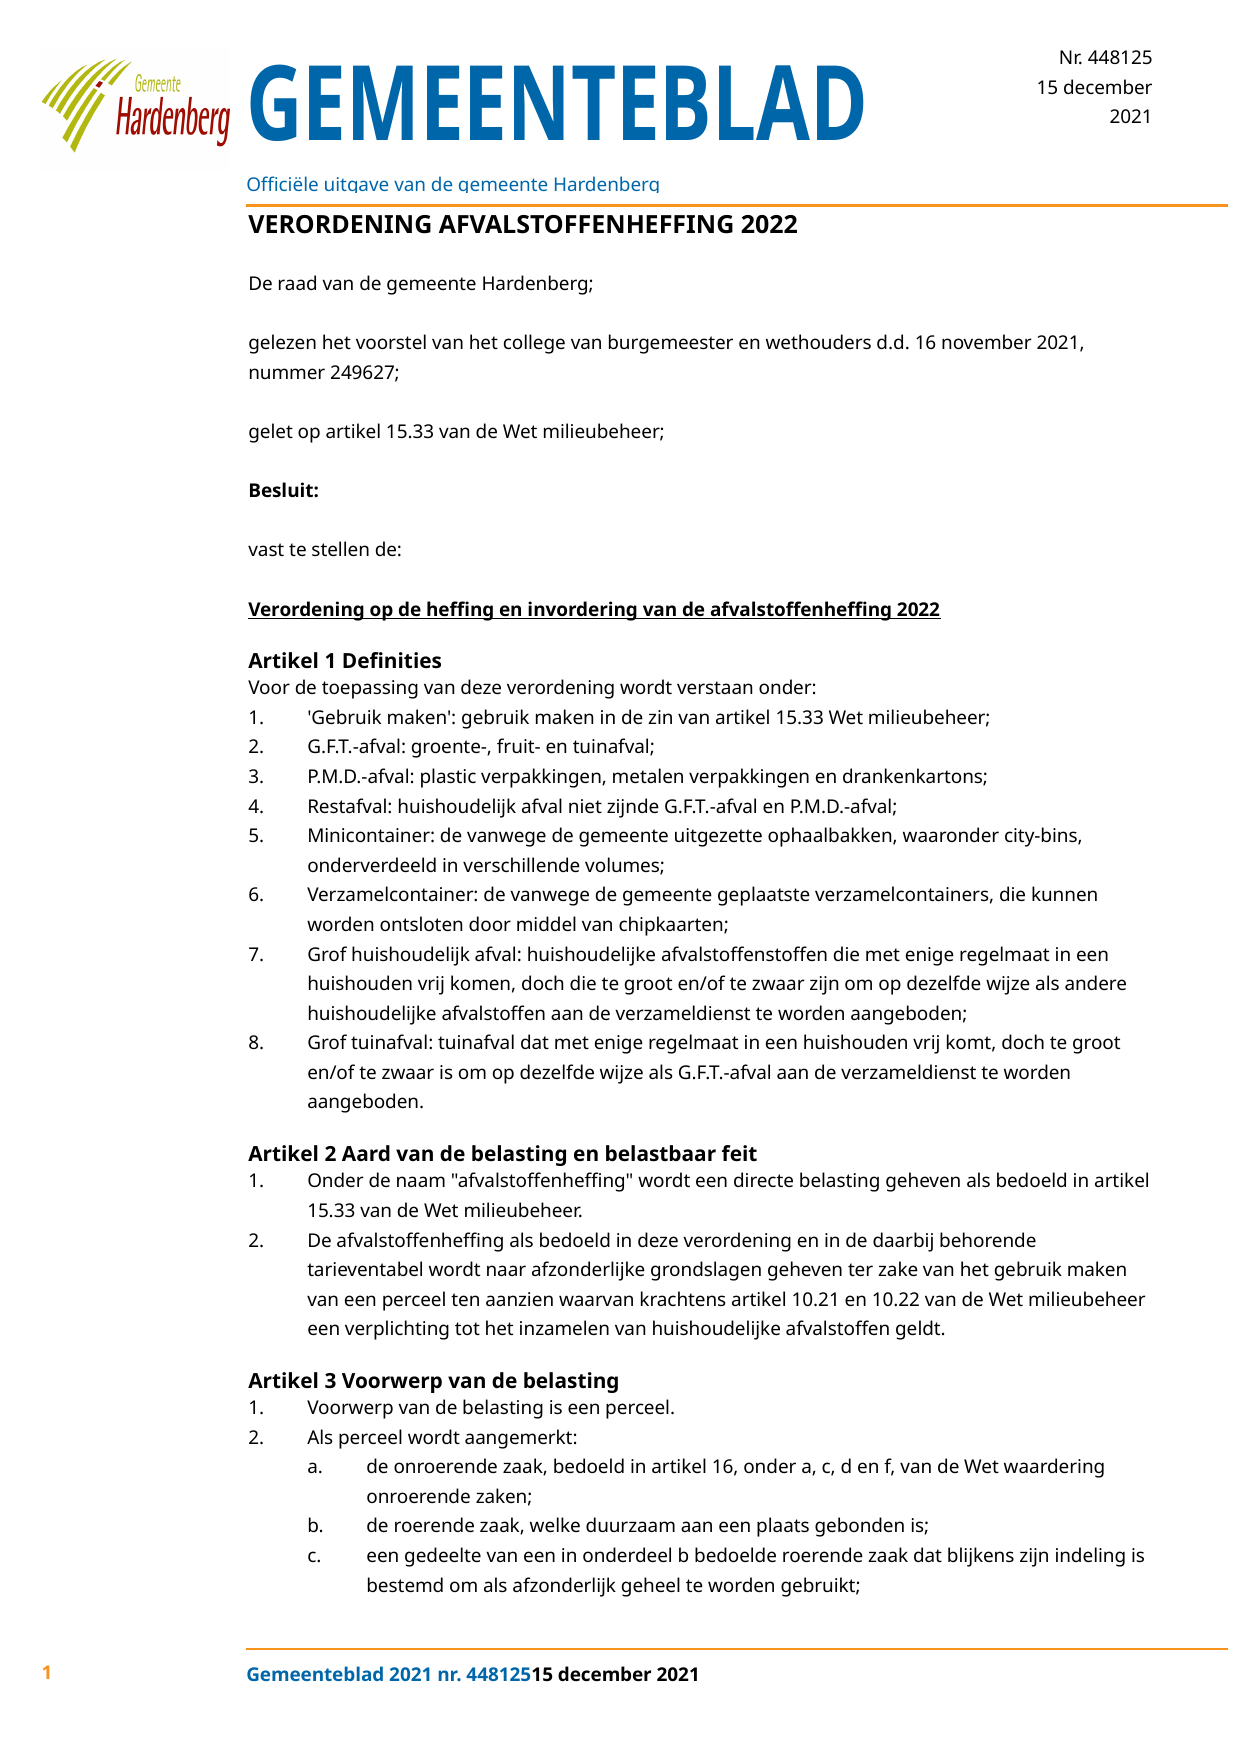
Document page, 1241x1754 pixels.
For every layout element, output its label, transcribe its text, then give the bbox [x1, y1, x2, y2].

text Besluit: [248, 477, 1152, 503]
text Artikel 3 Voorwerp van de belasting [248, 1366, 1152, 1394]
list Voorwerp van de belasting is een perceel. [248, 1394, 1152, 1420]
list G.F.T.-afval: groente-, fruit- en tuinafval; [248, 734, 1152, 759]
text vast te stellen de: [248, 537, 1152, 562]
text VERORDENING AFVALSTOFFENHEFFING 2022 [248, 207, 1152, 241]
list Restafval: huishoudelijk afval niet zijnde G.F.T.-afval en P.M.D.-afval; [248, 793, 1152, 819]
text gelet op artikel 15.33 van de Wet milieubeheer; [248, 418, 1152, 444]
list Grof tuinafval: tuinafval dat met enige regelmaat in een huishouden vrij komt, doch te groot en/of te zwaar is om op dezelfde wijze als G.F.T.-afval aan de verzameldienst te worden aangeboden. [248, 1029, 1152, 1114]
list de roerende zaak, welke duurzaam aan een plaats gebonden is; [307, 1513, 1152, 1538]
text Artikel 2 Aard van de belasting en belastbaar feit [248, 1139, 1152, 1168]
picture [41, 47, 231, 172]
text gelezen het voorstel van het college van burgemeester en wethouders d.d. 16 november 2021, nummer 249627; [248, 329, 1152, 385]
list Verzamelcontainer: de vanwege de gemeente geplaatste verzamelcontainers, die kunnen worden ontsloten door middel van chipkaarten; [248, 882, 1152, 937]
list Als perceel wordt aangemerkt: [248, 1424, 1152, 1450]
list De afvalstoffenheffing als bedoeld in deze verordening en in de daarbij behorende tarieventabel wordt naar afzonderlijke grondslagen geheven ter zake van het gebruik maken van een perceel ten aanzien waarvan krachtens artikel 10.21 en 10.22 van de Wet milieubeheer een verplichting tot het inzamelen van huishoudelijke afvalstoffen geldt. [248, 1227, 1152, 1341]
list de onroerende zaak, bedoeld in artikel 16, onder a, c, d en f, van de Wet waardering onroerende zaken; [307, 1453, 1152, 1509]
list P.M.D.-afval: plastic verpakkingen, metalen verpakkingen en drankenkartons; [248, 763, 1152, 789]
text Voor de toepassing van deze verordening wordt verstaan onder: [248, 674, 1152, 700]
list Minicontainer: de vanwege de gemeente uitgezette ophaalbakken, waaronder city-bins, onderverdeeld in verschillende volumes; [248, 822, 1152, 878]
list Onder de naam "afvalstoffenheffing" wordt een directe belasting geheven als bedoeld in artikel 15.33 van de Wet milieubeheer. [248, 1168, 1152, 1223]
text De raad van de gemeente Hardenberg; [248, 270, 1152, 296]
list een gedeelte van een in onderdeel b bedoelde roerende zaak dat blijkens zijn indeling is bestemd om als afzonderlijk geheel te worden gebruikt; [307, 1542, 1152, 1598]
list Grof huishoudelijk afval: huishoudelijke afvalstoffenstoffen die met enige regelmaat in een huishouden vrij komen, doch die te groot en/of te zwaar zijn om op dezelfde wijze als andere huishoudelijke afvalstoffen aan de verzameldienst te worden aangeboden; [248, 941, 1152, 1026]
text Artikel 1 Definities [248, 646, 1152, 674]
text Verordening op de heffing en invordering van de afvalstoffenheffing 2022 [248, 596, 1152, 621]
list 'Gebruik maken': gebruik maken in de zin van artikel 15.33 Wet milieubeheer; [248, 704, 1152, 730]
